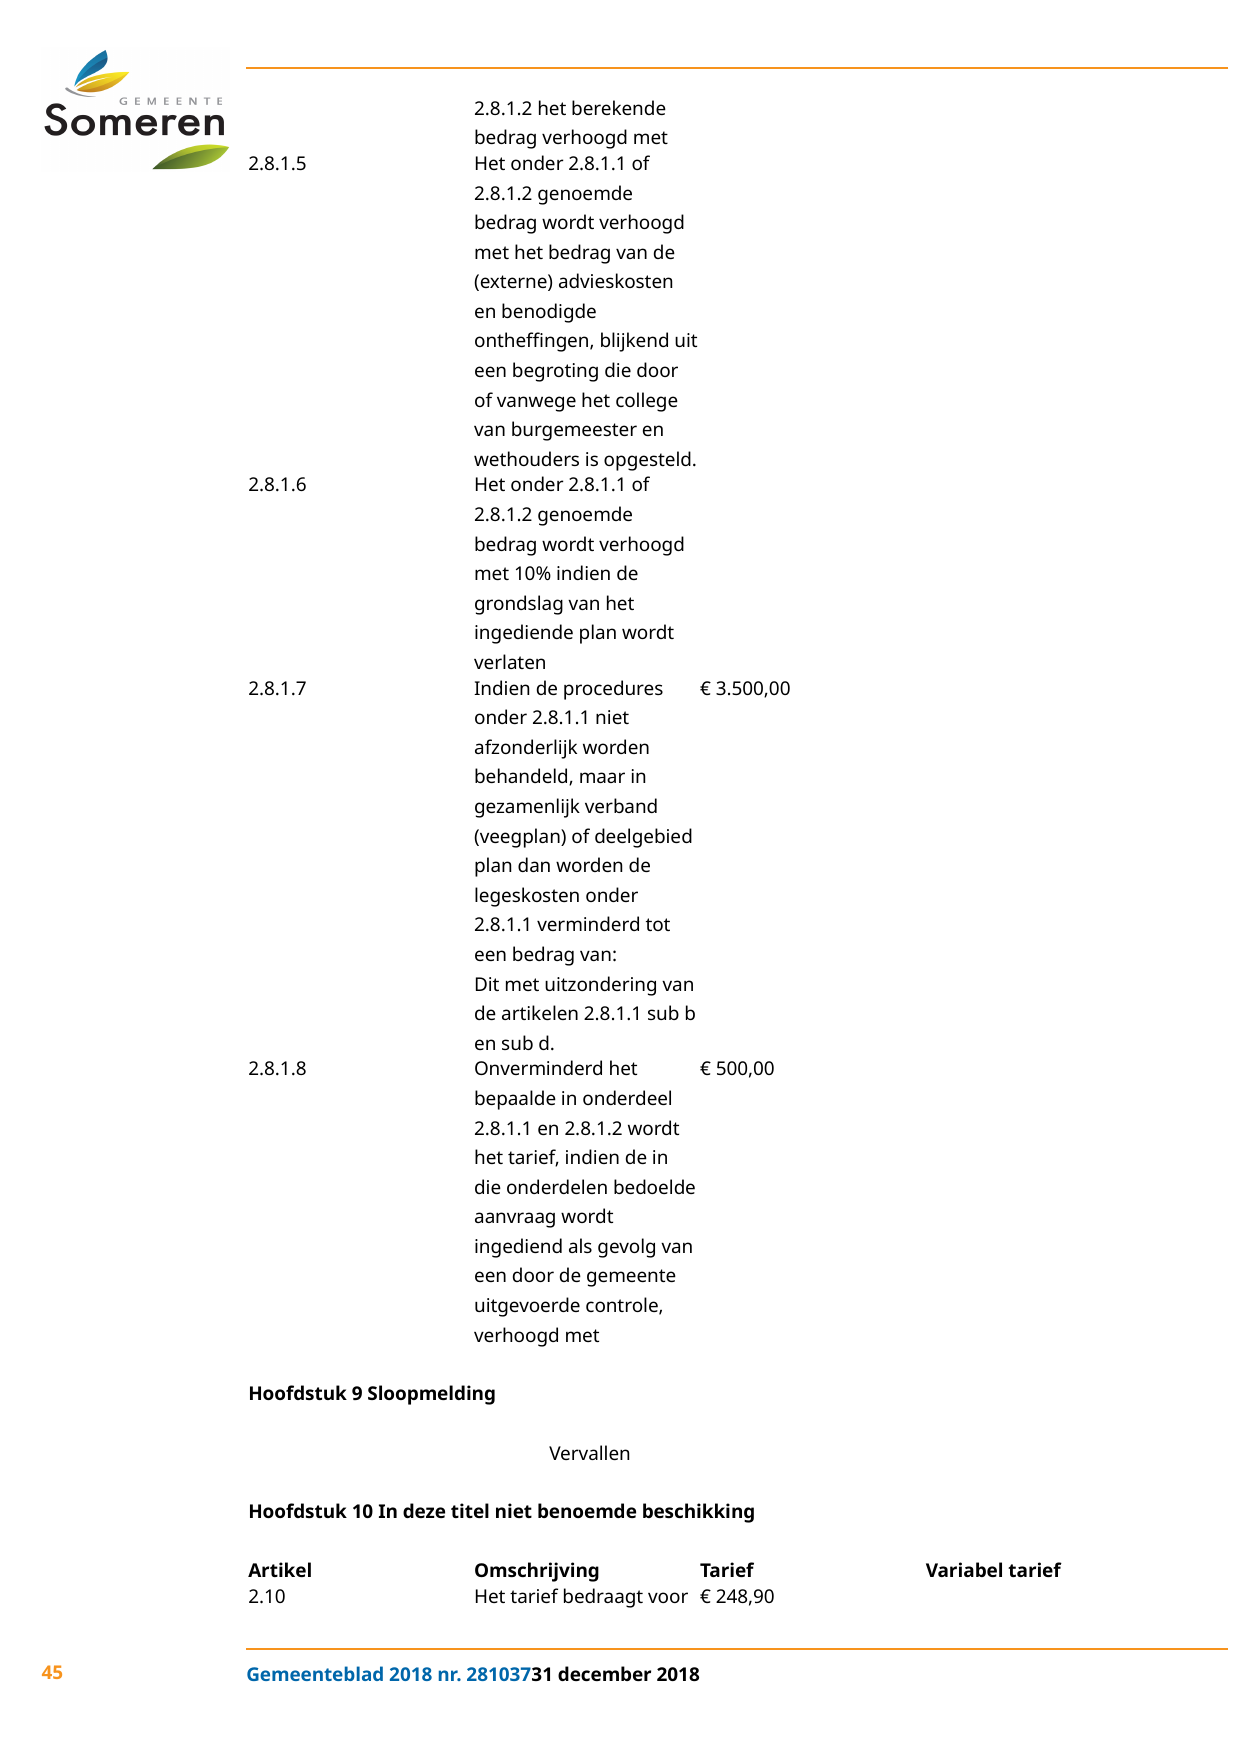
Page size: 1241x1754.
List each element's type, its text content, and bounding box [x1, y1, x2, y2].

table_cell [926, 675, 1152, 1056]
table_cell € 500,00 [700, 1056, 926, 1348]
table_cell [700, 472, 926, 675]
table_cell Het onder 2.8.1.1 of 2.8.1.2 genoemde bedrag wordt verhoogd met het bedrag van de (externe) advieskosten en benodigde ontheffingen, blijkend uit een begroting die door of vanwege het college van burgemeester en wethouders is opgesteld. [474, 150, 700, 472]
table_cell 2.8.1.8 [248, 1056, 474, 1348]
table_cell 2.8.1.7 [248, 675, 474, 1056]
table_cell [700, 95, 926, 150]
text Hoofdstuk 9 Sloopmelding [248, 1380, 1152, 1406]
table_cell Het tarief bedraagt voor [474, 1583, 700, 1609]
table_cell Het onder 2.8.1.1 of 2.8.1.2 genoemde bedrag wordt verhoogd met 10% indien de grondslag van het ingediende plan wordt verlaten [474, 472, 700, 675]
table_cell [926, 95, 1152, 150]
table_header [850, 1440, 1152, 1465]
table_header Vervallen [549, 1440, 850, 1465]
table_cell 2.8.1.6 [248, 472, 474, 675]
table_cell [926, 472, 1152, 675]
table_cell [926, 1583, 1152, 1609]
table_cell [926, 1056, 1152, 1348]
table_cell Onverminderd het bepaalde in onderdeel 2.8.1.1 en 2.8.1.2 wordt het tarief, indien de in die onderdelen bedoelde aanvraag wordt ingediend als gevolg van een door de gemeente uitgevoerde controle, verhoogd met [474, 1056, 700, 1348]
table_header [248, 1440, 549, 1465]
picture [41, 47, 231, 172]
table_cell € 248,90 [700, 1583, 926, 1609]
table_header Tarief [700, 1558, 926, 1583]
table_cell € 3.500,00 [700, 675, 926, 1056]
table_header Variabel tarief [926, 1558, 1152, 1583]
table_cell 2.8.1.5 [248, 150, 474, 472]
table_cell [248, 95, 474, 150]
table_cell 2.10 [248, 1583, 474, 1609]
table_cell [700, 150, 926, 472]
text Hoofdstuk 10 In deze titel niet benoemde beschikking [248, 1498, 1152, 1524]
table_cell 2.8.1.2 het berekende bedrag verhoogd met [474, 95, 700, 150]
table_cell Indien de procedures onder 2.8.1.1 niet afzonderlijk worden behandeld, maar in gezamenlijk verband (veegplan) of deelgebied plan dan worden de legeskosten onder 2.8.1.1 verminderd tot een bedrag van: Dit met uitzondering van de artikelen 2.8.1.1 sub b en sub d. [474, 675, 700, 1056]
table_cell [926, 150, 1152, 472]
table_header Omschrijving [474, 1558, 700, 1583]
table_header Artikel [248, 1558, 474, 1583]
